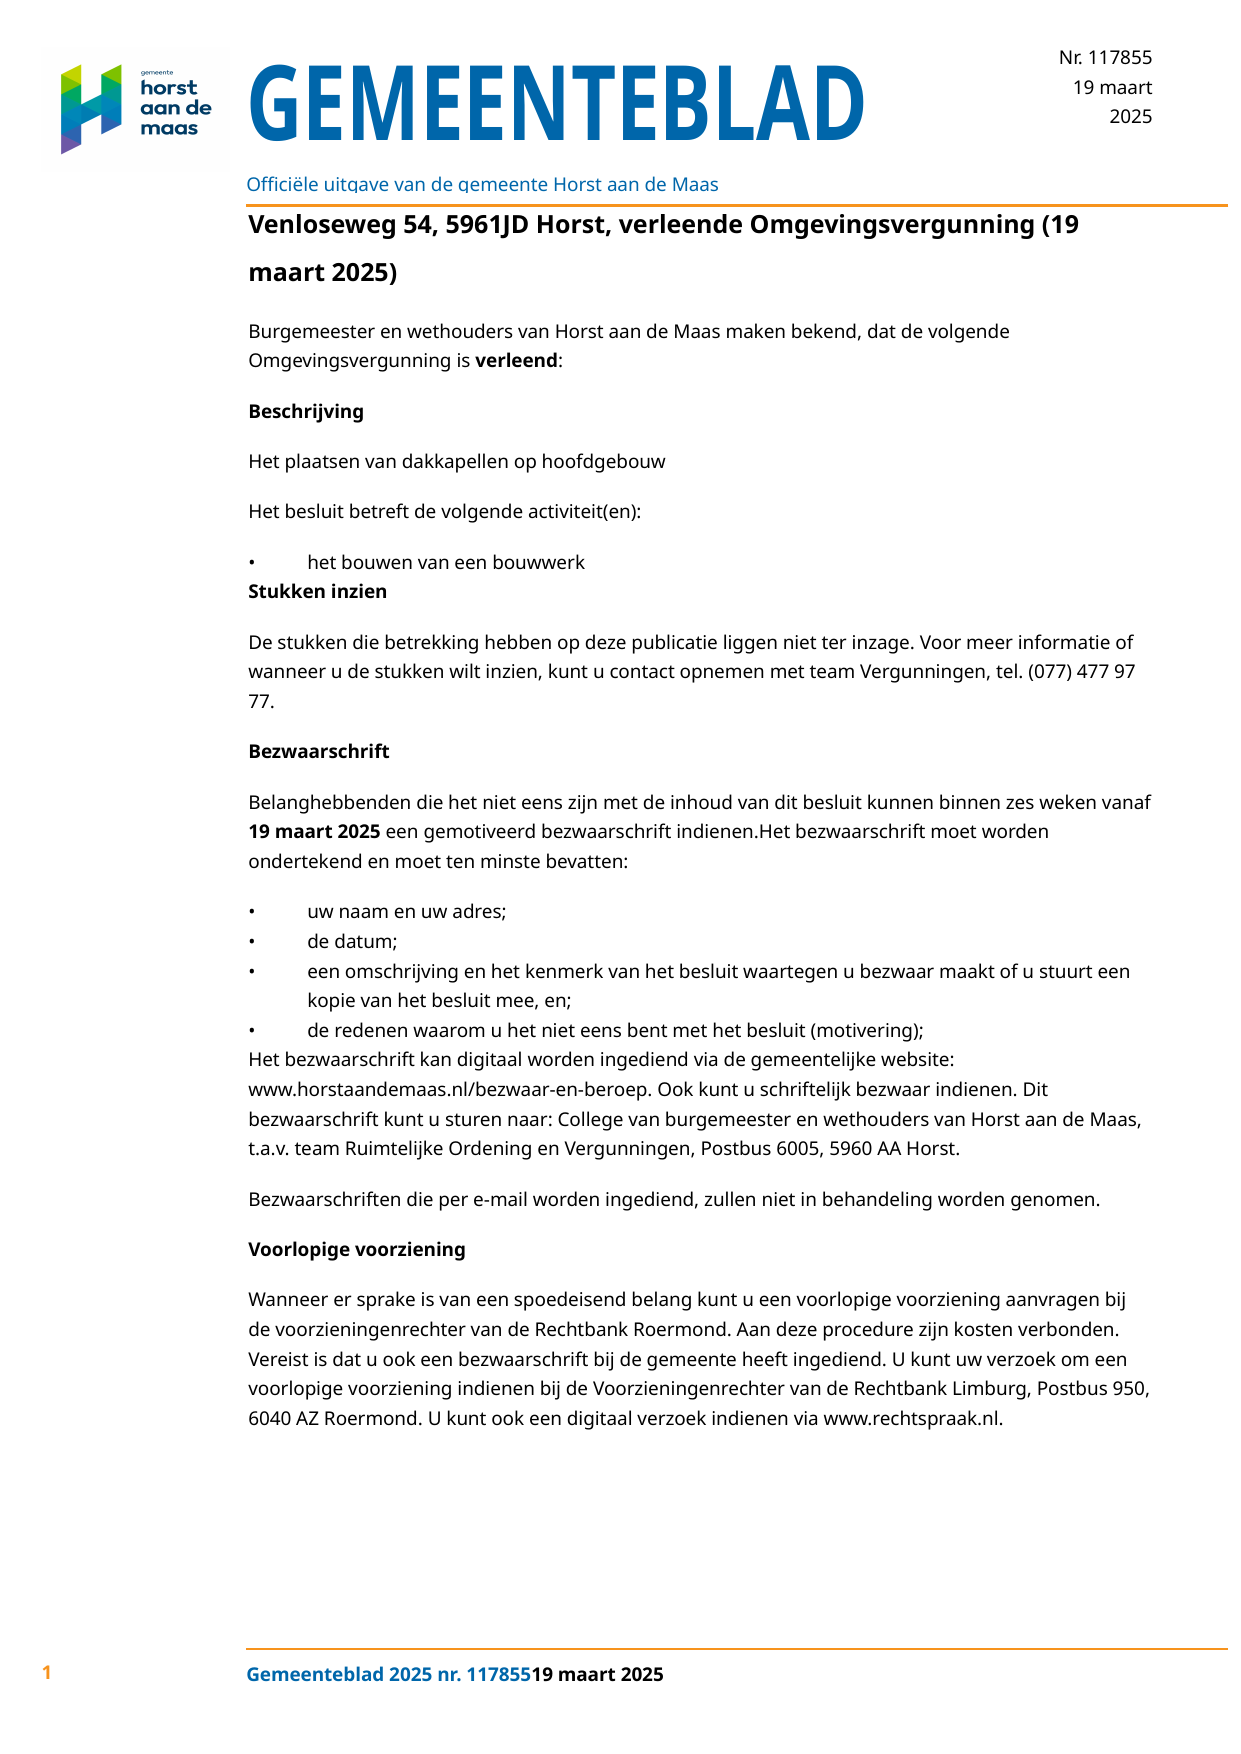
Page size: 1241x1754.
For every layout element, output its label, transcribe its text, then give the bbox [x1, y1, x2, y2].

text Wanneer er sprake is van een spoedeisend belang kunt u een voorlopige voorziening aanvragen bij de voorzieningenrechter van de Rechtbank Roermond. Aan deze procedure zijn kosten verbonden. Vereist is dat u ook een bezwaarschrift bij de gemeente heeft ingediend. U kunt uw verzoek om een voorlopige voorziening indienen bij de Voorzieningenrechter van de Rechtbank Limburg, Postbus 950, 6040 AZ Roermond. U kunt ook een digitaal verzoek indienen via www.rechtspraak.nl. [248, 1287, 1152, 1431]
text De stukken die betrekking hebben op deze publicatie liggen niet ter inzage. Voor meer informatie of wanneer u de stukken wilt inzien, kunt u contact opnemen met team Vergunningen, tel. (077) 477 97 77. [248, 629, 1152, 714]
list de redenen waarom u het niet eens bent met het besluit (motivering); [248, 1017, 1152, 1043]
text Belanghebbenden die het niet eens zijn met de inhoud van dit besluit kunnen binnen zes weken vanaf 19 maart 2025 een gemotiveerd bezwaarschrift indienen.Het bezwaarschrift moet worden ondertekend en moet ten minste bevatten: [248, 789, 1152, 874]
text Burgemeester en wethouders van Horst aan de Maas maken bekend, dat de volgende Omgevingsvergunning is verleend: [248, 318, 1152, 373]
text Beschrijving [248, 398, 1152, 424]
list de datum; [248, 928, 1152, 954]
text Bezwaarschrift [248, 739, 1152, 764]
list uw naam en uw adres; [248, 899, 1152, 924]
text Voorlopige voorziening [248, 1236, 1152, 1262]
text Het besluit betreft de volgende activiteit(en): [248, 499, 1152, 524]
text Venloseweg 54, 5961JD Horst, verleende Omgevingsvergunning (19 maart 2025) [248, 207, 1152, 288]
list een omschrijving en het kenmerk van het besluit waartegen u bezwaar maakt of u stuurt een kopie van het besluit mee, en; [248, 958, 1152, 1013]
picture [41, 47, 231, 172]
text Het plaatsen van dakkapellen op hoofdgebouw [248, 448, 1152, 474]
list het bouwen van een bouwwerk [248, 549, 1152, 575]
text Stukken inzien [248, 579, 1152, 604]
text Bezwaarschriften die per e-mail worden ingediend, zullen niet in behandeling worden genomen. [248, 1186, 1152, 1212]
text Het bezwaarschrift kan digitaal worden ingediend via de gemeentelijke website: www.horstaandemaas.nl/bezwaar-en-beroep. Ook kunt u schriftelijk bezwaar indienen. Dit bezwaarschrift kunt u sturen naar: College van burgemeester en wethouders van Horst aan de Maas, t.a.v. team Ruimtelijke Ordening en Vergunningen, Postbus 6005, 5960 AA Horst. [248, 1047, 1152, 1161]
